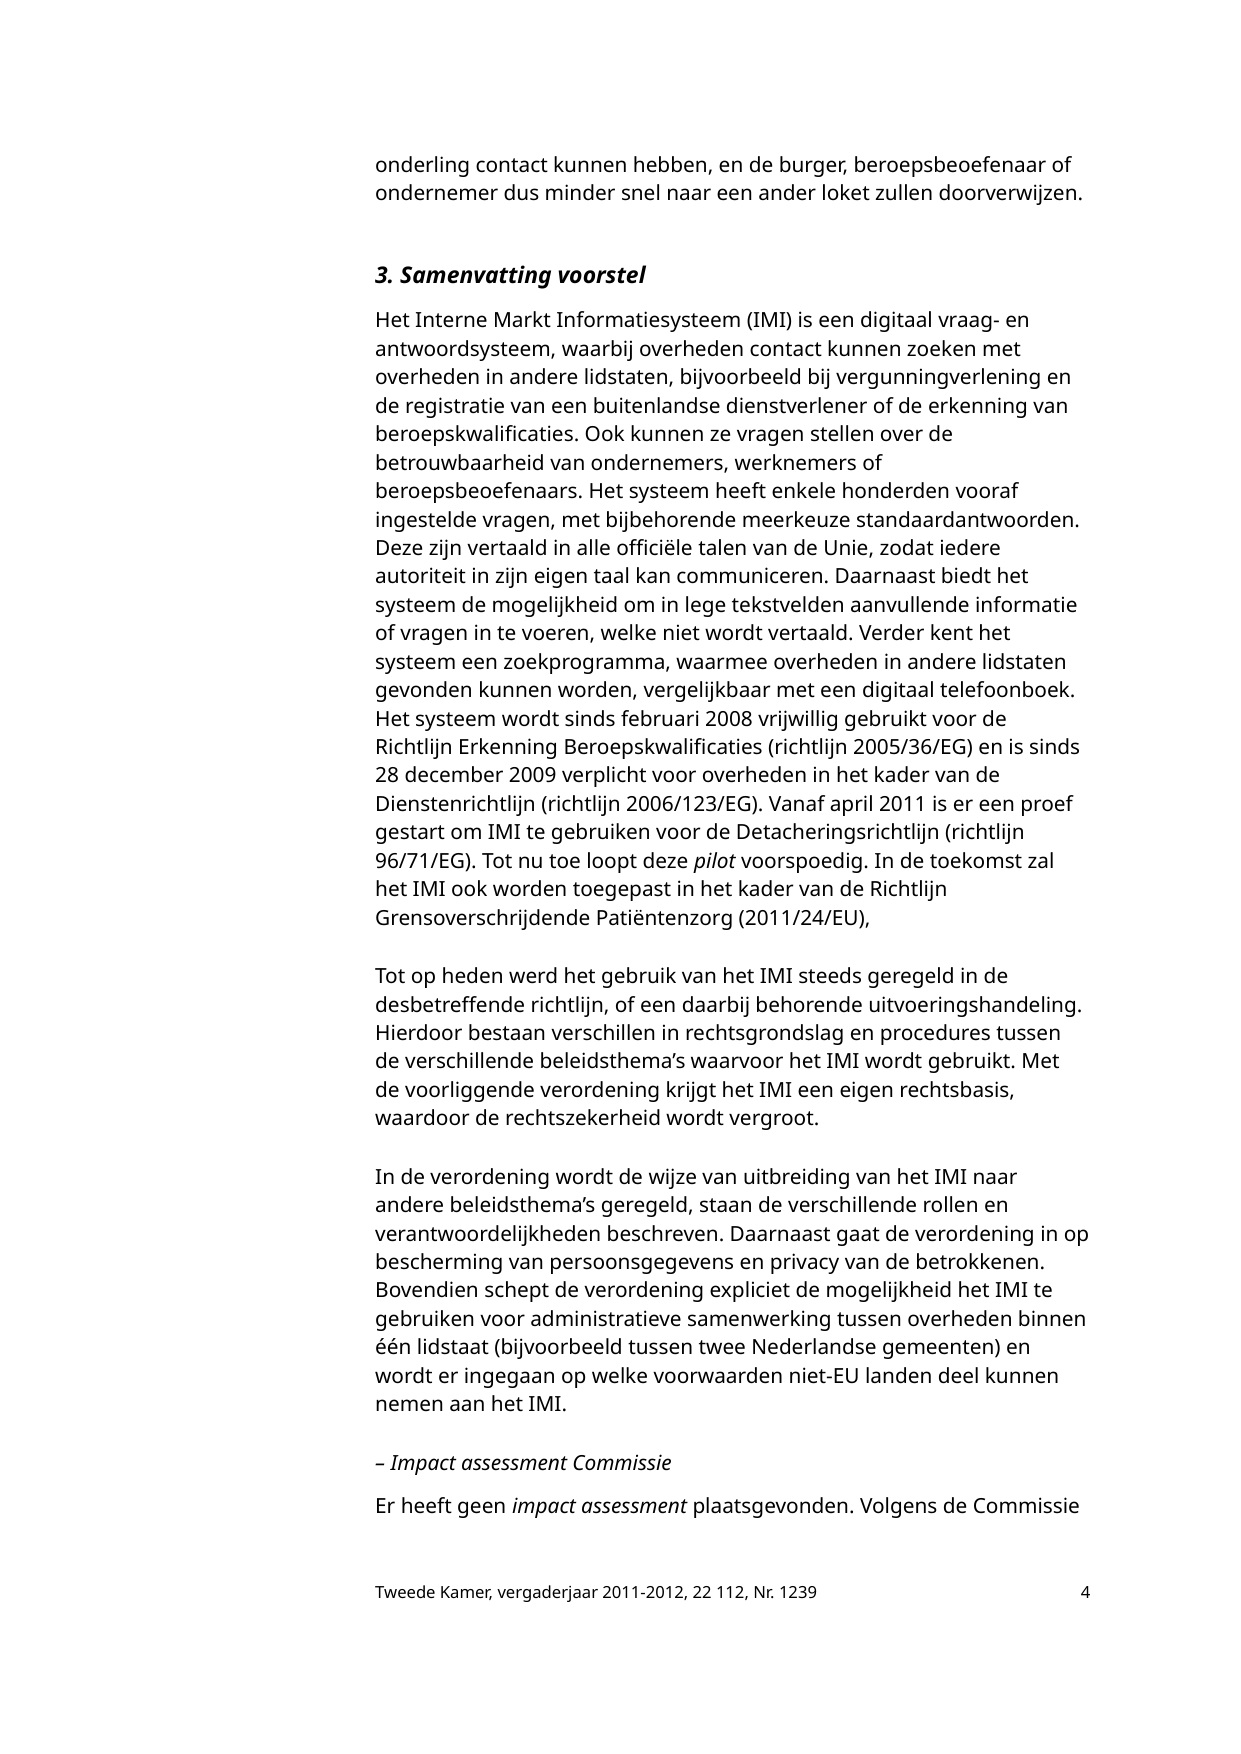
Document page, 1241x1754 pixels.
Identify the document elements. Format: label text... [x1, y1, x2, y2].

text Het Interne Markt Informatiesysteem (IMI) is een digitaal vraag- en antwoordsysteem, waarbij overheden contact kunnen zoeken met overheden in andere lidstaten, bijvoorbeeld bij vergunningverlening en de registratie van een buitenlandse dienstverlener of de erkenning van beroepskwalificaties. Ook kunnen ze vragen stellen over de betrouwbaarheid van ondernemers, werknemers of beroepsbeoefenaars. Het systeem heeft enkele honderden vooraf ingestelde vragen, met bijbehorende meerkeuze standaardantwoorden. Deze zijn vertaald in alle officiële talen van de Unie, zodat iedere autoriteit in zijn eigen taal kan communiceren. Daarnaast biedt het systeem de mogelijkheid om in lege tekstvelden aanvullende informatie of vragen in te voeren, welke niet wordt vertaald. Verder kent het systeem een zoekprogramma, waarmee overheden in andere lidstaten gevonden kunnen worden, vergelijkbaar met een digitaal telefoonboek. Het systeem wordt sinds februari 2008 vrijwillig gebruikt voor de Richtlijn Erkenning Beroepskwalificaties (richtlijn 2005/36/EG) en is sinds 28 december 2009 verplicht voor overheden in het kader van de Dienstenrichtlijn (richtlijn 2006/123/EG). Vanaf april 2011 is er een proef gestart om IMI te gebruiken voor de Detacheringsrichtlijn (richtlijn 96/71/EG). Tot nu toe loopt deze pilot voorspoedig. In de toekomst zal het IMI ook worden toegepast in het kader van de Richtlijn Grensoverschrijdende Patiëntenzorg (2011/24/EU), [375, 306, 1090, 931]
text Er heeft geen impact assessment plaatsgevonden. Volgens de Commissie [375, 1491, 1090, 1520]
subtitle 3. Samenvatting voorstel [375, 259, 1090, 291]
text Tot op heden werd het gebruik van het IMI steeds geregeld in de desbetreffende richtlijn, of een daarbij behorende uitvoeringshandeling. Hierdoor bestaan verschillen in rechtsgrondslag en procedures tussen de verschillende beleidsthema’s waarvoor het IMI wordt gebruikt. Met de voorliggende verordening krijgt het IMI een eigen rechtsbasis, waardoor de rechtszekerheid wordt vergroot. [375, 961, 1090, 1132]
text – Impact assessment Commissie [375, 1448, 1090, 1476]
text In de verordening wordt de wijze van uitbreiding van het IMI naar andere beleidsthema’s geregeld, staan de verschillende rollen en verantwoordelijkheden beschreven. Daarnaast gaat de verordening in op bescherming van persoonsgegevens en privacy van de betrokkenen. Bovendien schept de verordening expliciet de mogelijkheid het IMI te gebruiken voor administratieve samenwerking tussen overheden binnen één lidstaat (bijvoorbeeld tussen twee Nederlandse gemeenten) en wordt er ingegaan op welke voorwaarden niet-EU landen deel kunnen nemen aan het IMI. [375, 1162, 1090, 1418]
text onderling contact kunnen hebben, en de burger, beroepsbeoefenaar of ondernemer dus minder snel naar een ander loket zullen doorverwijzen. [375, 150, 1090, 207]
